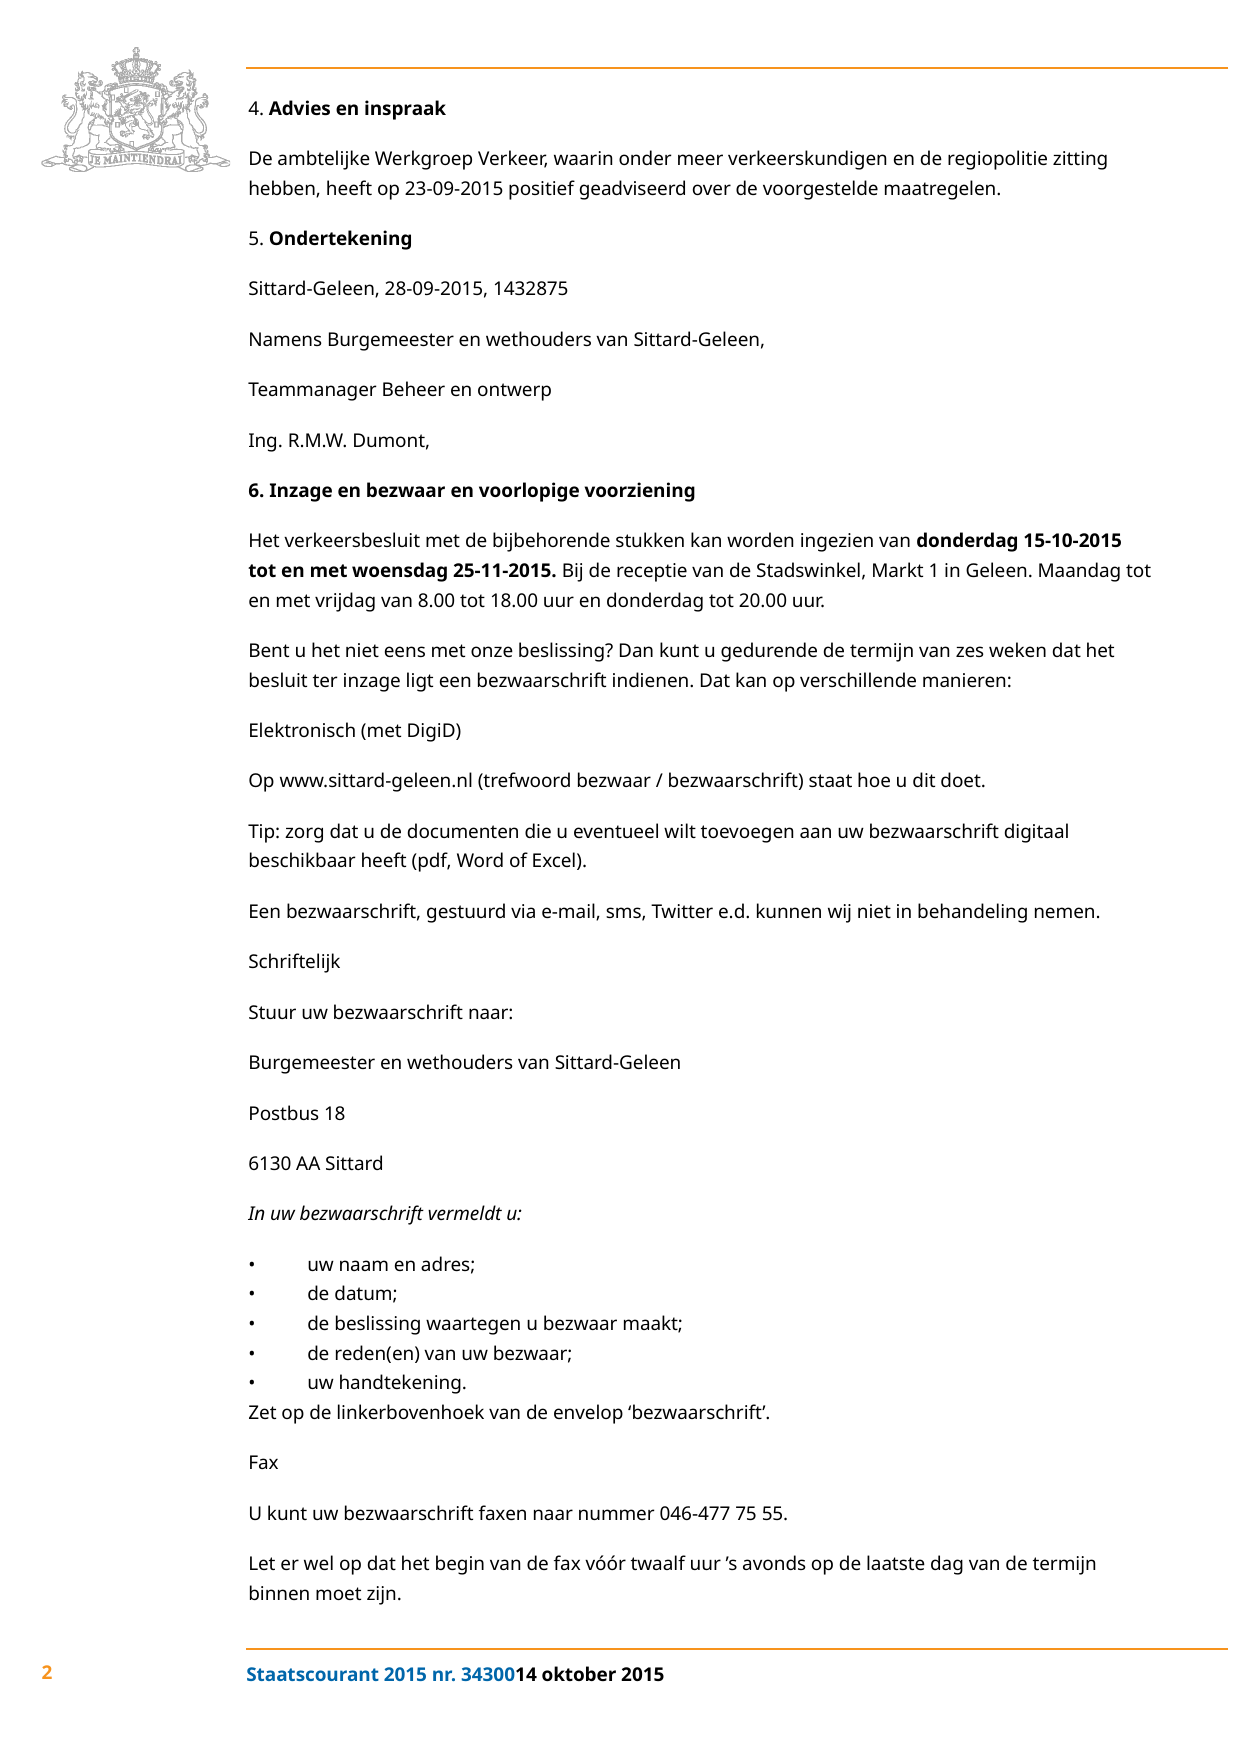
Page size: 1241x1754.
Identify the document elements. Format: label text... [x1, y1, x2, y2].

text Postbus 18 [248, 1100, 1152, 1126]
text Burgemeester en wethouders van Sittard-Geleen [248, 1049, 1152, 1075]
text Schriftelijk [248, 948, 1152, 974]
text De ambtelijke Werkgroep Verkeer, waarin onder meer verkeerskundigen en de regiopolitie zitting hebben, heeft op 23-09-2015 positief geadviseerd over de voorgestelde maatregelen. [248, 145, 1152, 201]
list de datum; [248, 1281, 1152, 1306]
text Teammanager Beheer en ontwerp [248, 376, 1152, 402]
text In uw bezwaarschrift vermeldt u: [248, 1201, 1152, 1226]
list uw naam en adres; [248, 1251, 1152, 1277]
text Tip: zorg dat u de documenten die u eventueel wilt toevoegen aan uw bezwaarschrift digitaal beschikbaar heeft (pdf, Word of Excel). [248, 818, 1152, 873]
text 6130 AA Sittard [248, 1150, 1152, 1176]
text Sittard-Geleen, 28-09-2015, 1432875 [248, 276, 1152, 301]
list uw handtekening. [248, 1369, 1152, 1395]
text U kunt uw bezwaarschrift faxen naar nummer 046-477 75 55. [248, 1500, 1152, 1526]
picture [41, 47, 231, 172]
list de reden(en) van uw bezwaar; [248, 1340, 1152, 1366]
text 5. Ondertekening [248, 225, 1152, 251]
text Bent u het niet eens met onze beslissing? Dan kunt u gedurende de termijn van zes weken dat het besluit ter inzage ligt een bezwaarschrift indienen. Dat kan op verschillende manieren: [248, 637, 1152, 693]
text Het verkeersbesluit met de bijbehorende stukken kan worden ingezien van donderdag 15-10-2015 tot en met woensdag 25-11-2015. Bij de receptie van de Stadswinkel, Markt 1 in Geleen. Maandag tot en met vrijdag van 8.00 tot 18.00 uur en donderdag tot 20.00 uur. [248, 528, 1152, 613]
text 4. Advies en inspraak [248, 95, 1152, 121]
text 6. Inzage en bezwaar en voorlopige voorziening [248, 477, 1152, 503]
text Een bezwaarschrift, gestuurd via e-mail, sms, Twitter e.d. kunnen wij niet in behandeling nemen. [248, 898, 1152, 924]
text Op www.sittard-geleen.nl (trefwoord bezwaar / bezwaarschrift) staat hoe u dit doet. [248, 768, 1152, 793]
text Let er wel op dat het begin van de fax vóór twaalf uur ’s avonds op de laatste dag van de termijn binnen moet zijn. [248, 1550, 1152, 1606]
text Ing. R.M.W. Dumont, [248, 427, 1152, 453]
text Zet op de linkerbovenhoek van de envelop ‘bezwaarschrift’. [248, 1399, 1152, 1425]
text Fax [248, 1449, 1152, 1475]
text Elektronisch (met DigiD) [248, 717, 1152, 743]
text Namens Burgemeester en wethouders van Sittard-Geleen, [248, 326, 1152, 352]
list de beslissing waartegen u bezwaar maakt; [248, 1310, 1152, 1336]
text Stuur uw bezwaarschrift naar: [248, 999, 1152, 1025]
